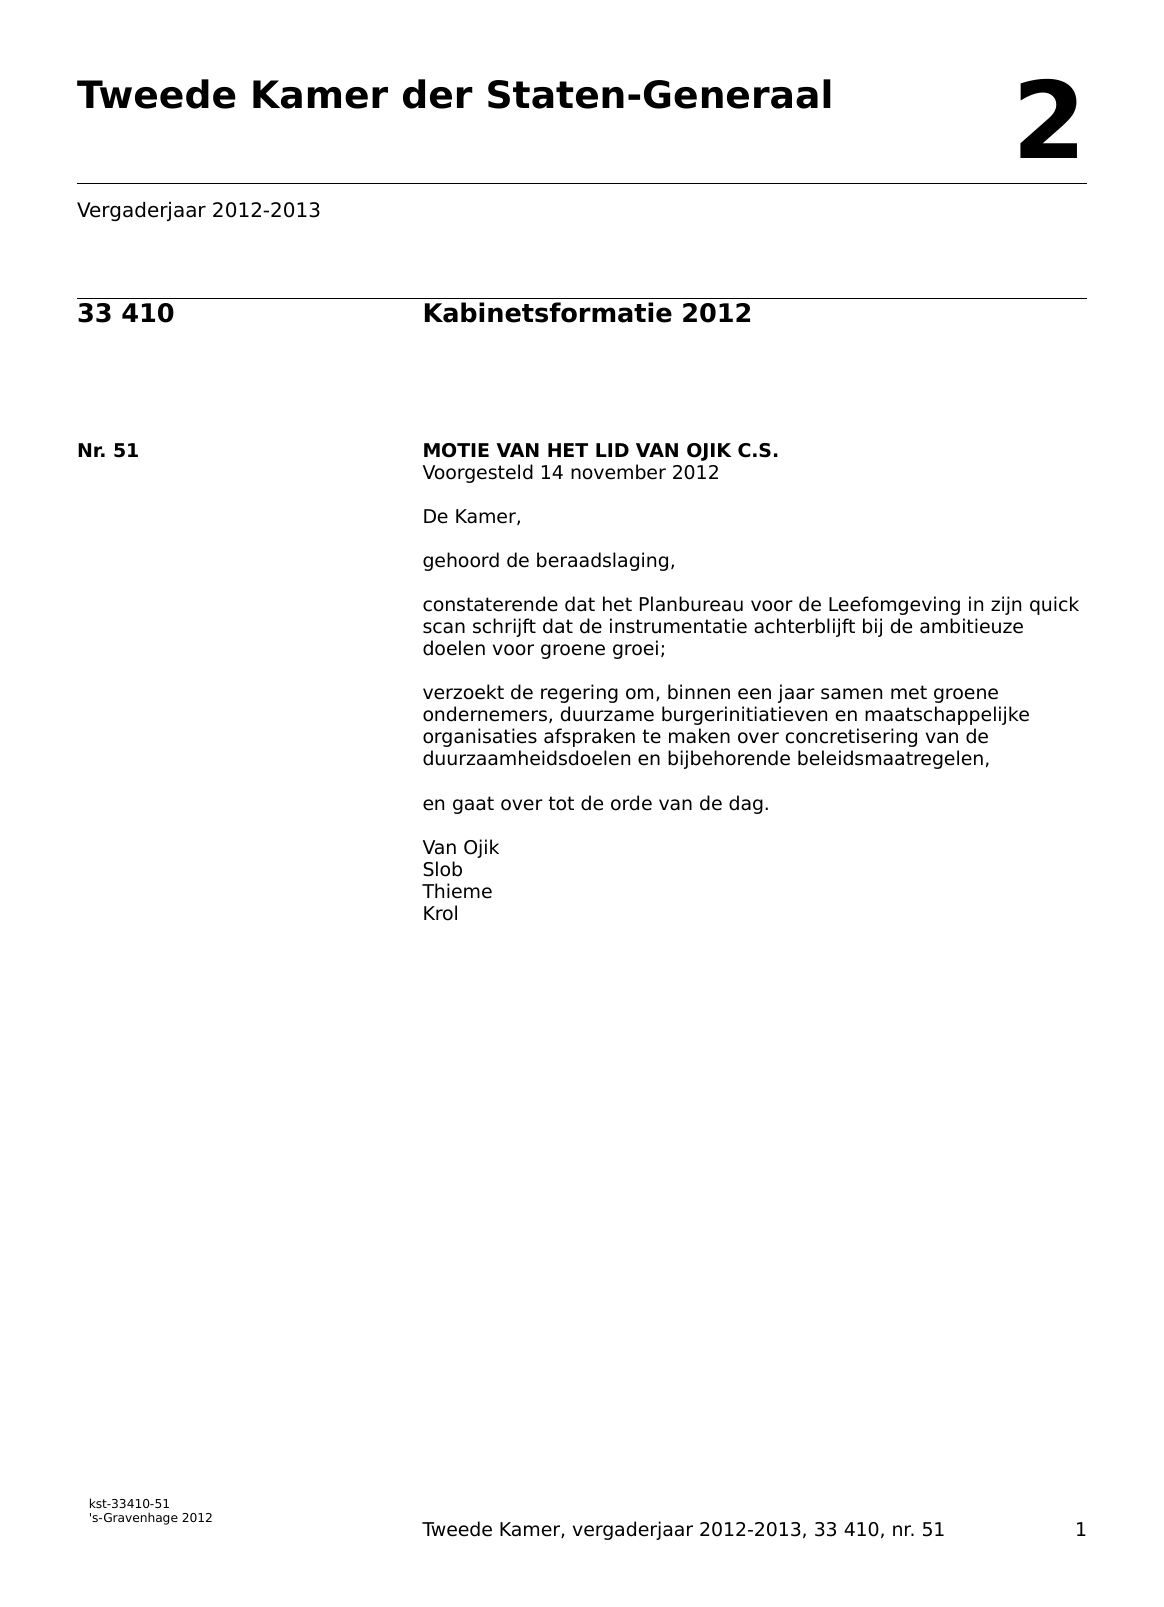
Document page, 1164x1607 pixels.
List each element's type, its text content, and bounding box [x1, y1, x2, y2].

subtitle Nr. 51 MOTIE VAN HET LID VAN OJIK C.S. [77, 440, 1087, 462]
text kst-33410-51 [88, 1497, 323, 1511]
text 's-Gravenhage 2012 [88, 1511, 323, 1525]
table_cell Vergaderjaar 2012-2013 [77, 184, 1087, 298]
table_header Tweede Kamer der Staten-Generaal [77, 59, 886, 183]
text Thieme [422, 881, 1087, 902]
text Voorgesteld 14 november 2012 [422, 462, 1087, 484]
text verzoekt de regering om, binnen een jaar samen met groene ondernemers, duurzame burgerinitiatieven en maatschappelijke organisaties afspraken te maken over concretisering van de duurzaamheidsdoelen en bijbehorende beleidsmaatregelen, [422, 682, 1087, 770]
table_header 2 [886, 59, 1087, 183]
subtitle 33 410 Kabinetsformatie 2012 [77, 299, 1087, 329]
text Slob [422, 858, 1087, 881]
text Van Ojik [422, 837, 1087, 858]
text De Kamer, [422, 506, 1087, 528]
text gehoord de beraadslaging, [422, 550, 1087, 572]
text constaterende dat het Planbureau voor de Leefomgeving in zijn quick scan schrijft dat de instrumentatie achterblijft bij de ambitieuze doelen voor groene groei; [422, 594, 1087, 660]
text Krol [422, 902, 1087, 924]
text en gaat over tot de orde van de dag. [422, 792, 1087, 814]
